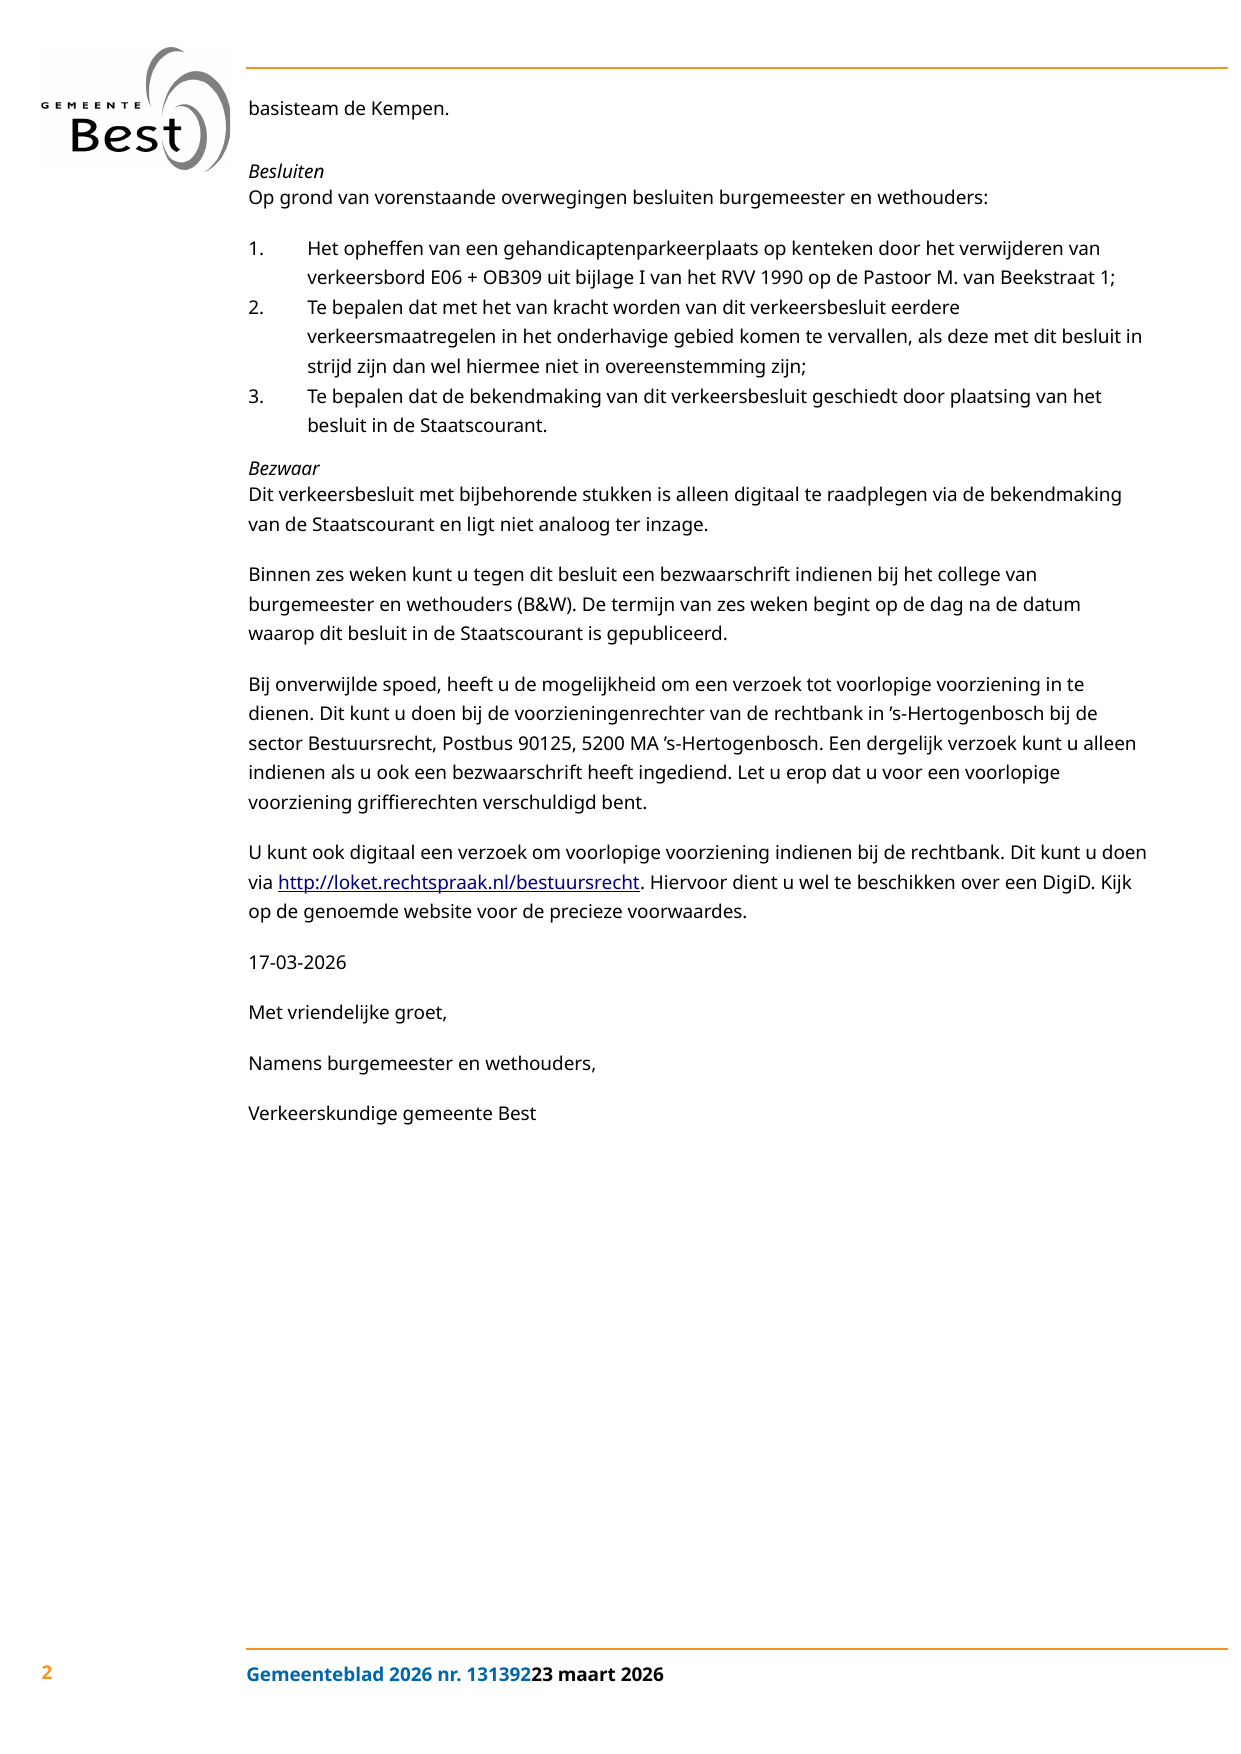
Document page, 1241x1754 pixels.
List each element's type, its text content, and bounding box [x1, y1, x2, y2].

text Binnen zes weken kunt u tegen dit besluit een bezwaarschrift indienen bij het college van burgemeester en wethouders (B&W). De termijn van zes weken begint op de dag na de datum waarop dit besluit in de Staatscourant is gepubliceerd. [248, 561, 1152, 646]
text U kunt ook digitaal een verzoek om voorlopige voorziening indienen bij de rechtbank. Dit kunt u doen via http://loket.rechtspraak.nl/bestuursrecht. Hiervoor dient u wel te beschikken over een DigiD. Kijk op de genoemde website voor de precieze voorwaardes. [248, 839, 1152, 924]
list Te bepalen dat met het van kracht worden van dit verkeersbesluit eerdere verkeersmaatregelen in het onderhavige gebied komen te vervallen, als deze met dit besluit in strijd zijn dan wel hiermee niet in overeenstemming zijn; [248, 294, 1152, 379]
text Met vriendelijke groet, [248, 999, 1152, 1025]
text Namens burgemeester en wethouders, [248, 1050, 1152, 1076]
text Op grond van vorenstaande overwegingen besluiten burgemeester en wethouders: [248, 184, 1152, 210]
text Besluiten [248, 159, 1152, 184]
picture [41, 47, 231, 172]
text Bezwaar [248, 456, 1152, 481]
text Verkeerskundige gemeente Best [248, 1100, 1152, 1126]
text Dit verkeersbesluit met bijbehorende stukken is alleen digitaal te raadplegen via de bekendmaking van de Staatscourant en ligt niet analoog ter inzage. [248, 481, 1152, 537]
list Het opheffen van een gehandicaptenparkeerplaats op kenteken door het verwijderen van verkeersbord E06 + OB309 uit bijlage I van het RVV 1990 op de Pastoor M. van Beekstraat 1; [248, 235, 1152, 290]
list Te bepalen dat de bekendmaking van dit verkeersbesluit geschiedt door plaatsing van het besluit in de Staatscourant. [248, 383, 1152, 438]
text basisteam de Kempen. [248, 95, 1152, 121]
text Bij onverwijlde spoed, heeft u de mogelijkheid om een verzoek tot voorlopige voorziening in te dienen. Dit kunt u doen bij de voorzieningenrechter van de rechtbank in ’s-Hertogenbosch bij de sector Bestuursrecht, Postbus 90125, 5200 MA ’s-Hertogenbosch. Een dergelijk verzoek kunt u alleen indienen als u ook een bezwaarschrift heeft ingediend. Let u erop dat u voor een voorlopige voorziening griffierechten verschuldigd bent. [248, 671, 1152, 815]
text 17-03-2026 [248, 949, 1152, 975]
